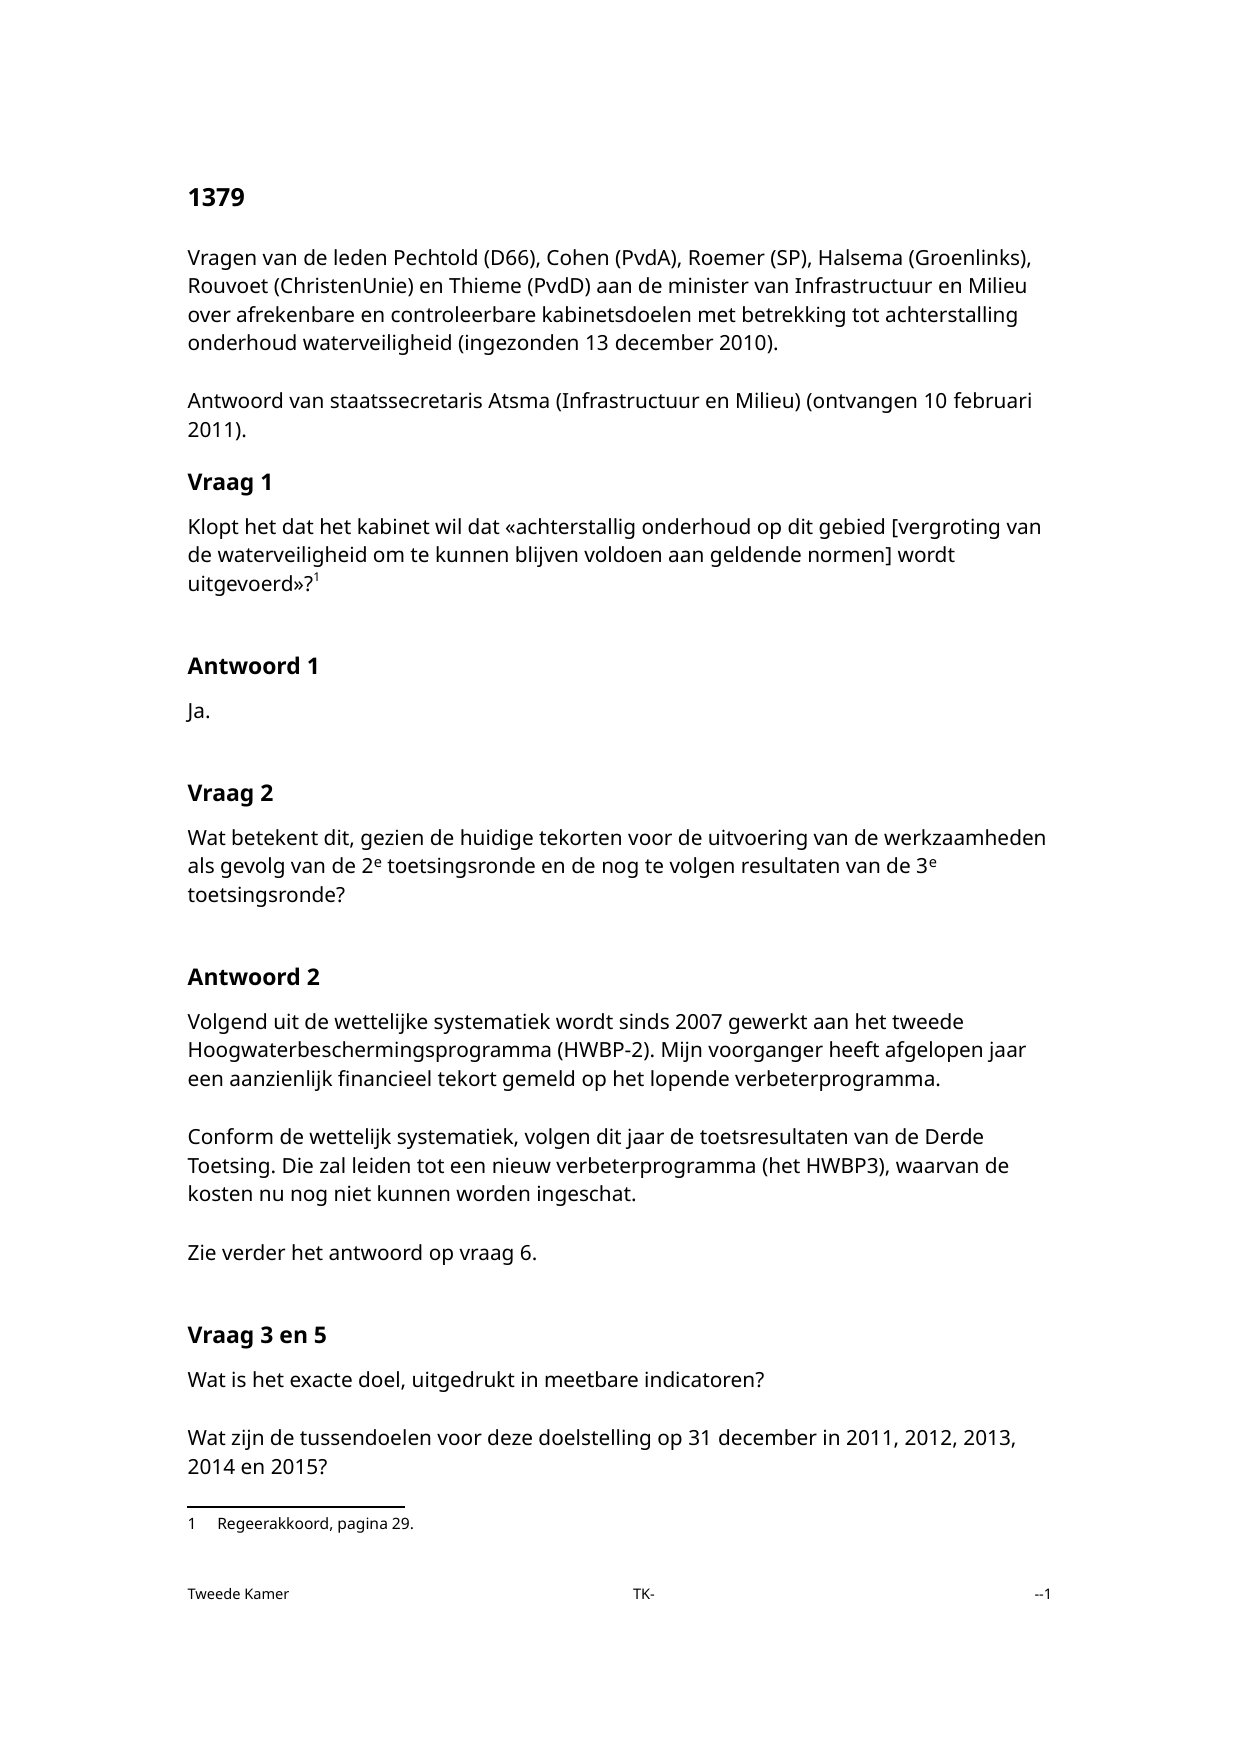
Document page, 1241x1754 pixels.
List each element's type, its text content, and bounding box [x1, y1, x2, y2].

text Ja. [187, 696, 1053, 724]
text Wat is het exacte doel, uitgedrukt in meetbare indicatoren? [187, 1365, 1053, 1393]
subtitle Vraag 1 [187, 466, 1053, 497]
subtitle Antwoord 2 [187, 961, 1053, 992]
text Regeerakkoord, pagina 29. [187, 1506, 1053, 1534]
text Volgend uit de wettelijke systematiek wordt sinds 2007 gewerkt aan het tweede Hoogwaterbeschermingsprogramma (HWBP-2). Mijn voorganger heeft afgelopen jaar een aanzienlijk financieel tekort gemeld op het lopende verbeterprogramma. [187, 1007, 1053, 1092]
text 1379 [187, 179, 1053, 213]
text Vragen van de leden Pechtold (D66), Cohen (PvdA), Roemer (SP), Halsema (Groenlinks), Rouvoet (ChristenUnie) en Thieme (PvdD) aan de minister van Infrastructuur en Milieu over afrekenbare en controleerbare kabinetsdoelen met betrekking tot achterstalling onderhoud waterveiligheid (ingezonden 13 december 2010). [187, 243, 1053, 357]
text Zie verder het antwoord op vraag 6. [187, 1238, 1053, 1266]
text Antwoord van staatssecretaris Atsma (Infrastructuur en Milieu) (ontvangen 10 februari 2011). [187, 386, 1053, 443]
text Wat zijn de tussendoelen voor deze doelstelling op 31 december in 2011, 2012, 2013, 2014 en 2015? [187, 1423, 1053, 1480]
subtitle Vraag 2 [187, 777, 1053, 808]
subtitle Antwoord 1 [187, 650, 1053, 681]
subtitle Vraag 3 en 5 [187, 1319, 1053, 1350]
text Klopt het dat het kabinet wil dat «achterstallig onderhoud op dit gebied [vergroting van de waterveiligheid om te kunnen blijven voldoen aan geldende normen] wordt uitgevoerd»? [187, 512, 1053, 597]
text Conform de wettelijk systematiek, volgen dit jaar de toetsresultaten van de Derde Toetsing. Die zal leiden tot een nieuw verbeterprogramma (het HWBP3), waarvan de kosten nu nog niet kunnen worden ingeschat. [187, 1122, 1053, 1208]
text Wat betekent dit, gezien de huidige tekorten voor de uitvoering van de werkzaamheden als gevolg van de 2e toetsingsronde en de nog te volgen resultaten van de 3e toetsingsronde? [187, 823, 1053, 908]
